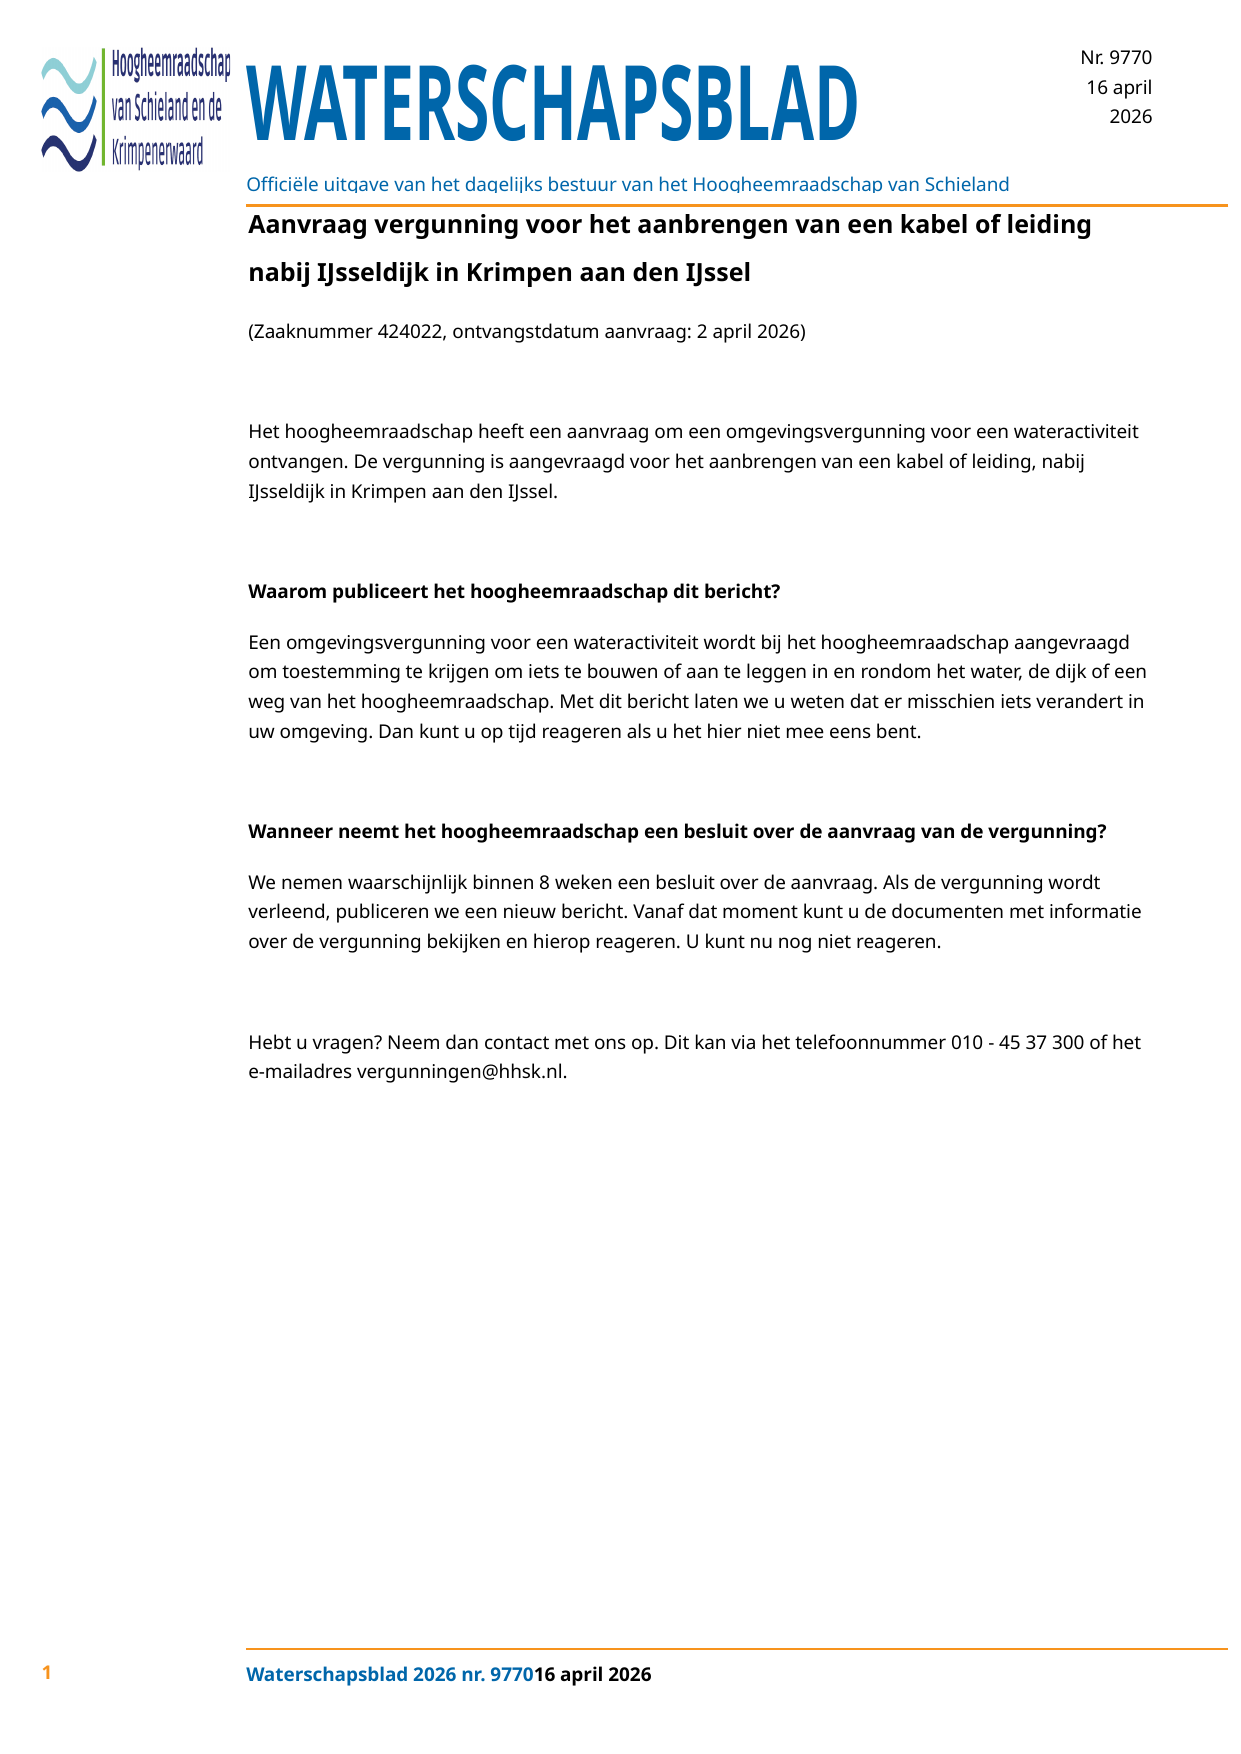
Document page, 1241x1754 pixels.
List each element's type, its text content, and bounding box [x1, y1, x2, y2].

text Aanvraag vergunning voor het aanbrengen van een kabel of leiding nabij IJsseldijk in Krimpen aan den IJssel [248, 207, 1152, 288]
picture [41, 47, 231, 172]
text (Zaaknummer 424022, ontvangstdatum aanvraag: 2 april 2026) [248, 318, 1152, 344]
text Hebt u vragen? Neem dan contact met ons op. Dit kan via het telefoonnummer 010 - 45 37 300 of het e-mailadres vergunningen@hhsk.nl. [248, 1029, 1152, 1084]
text Een omgevingsvergunning voor een wateractiviteit wordt bij het hoogheemraadschap aangevraagd om toestemming te krijgen om iets te bouwen of aan te leggen in en rondom het water, de dijk of een weg van het hoogheemraadschap. Met dit bericht laten we u weten dat er misschien iets verandert in uw omgeving. Dan kunt u op tijd reageren als u het hier niet mee eens bent. [248, 629, 1152, 744]
text Het hoogheemraadschap heeft een aanvraag om een omgevingsvergunning voor een wateractiviteit ontvangen. De vergunning is aangevraagd voor het aanbrengen van een kabel of leiding, nabij IJsseldijk in Krimpen aan den IJssel. [248, 419, 1152, 504]
text We nemen waarschijnlijk binnen 8 weken een besluit over de aanvraag. Als de vergunning wordt verleend, publiceren we een nieuw bericht. Vanaf dat moment kunt u de documenten met informatie over de vergunning bekijken en hierop reageren. U kunt nu nog niet reageren. [248, 869, 1152, 954]
text Wanneer neemt het hoogheemraadschap een besluit over de aanvraag van de vergunning? [248, 819, 1152, 844]
text Waarom publiceert het hoogheemraadschap dit bericht? [248, 579, 1152, 604]
